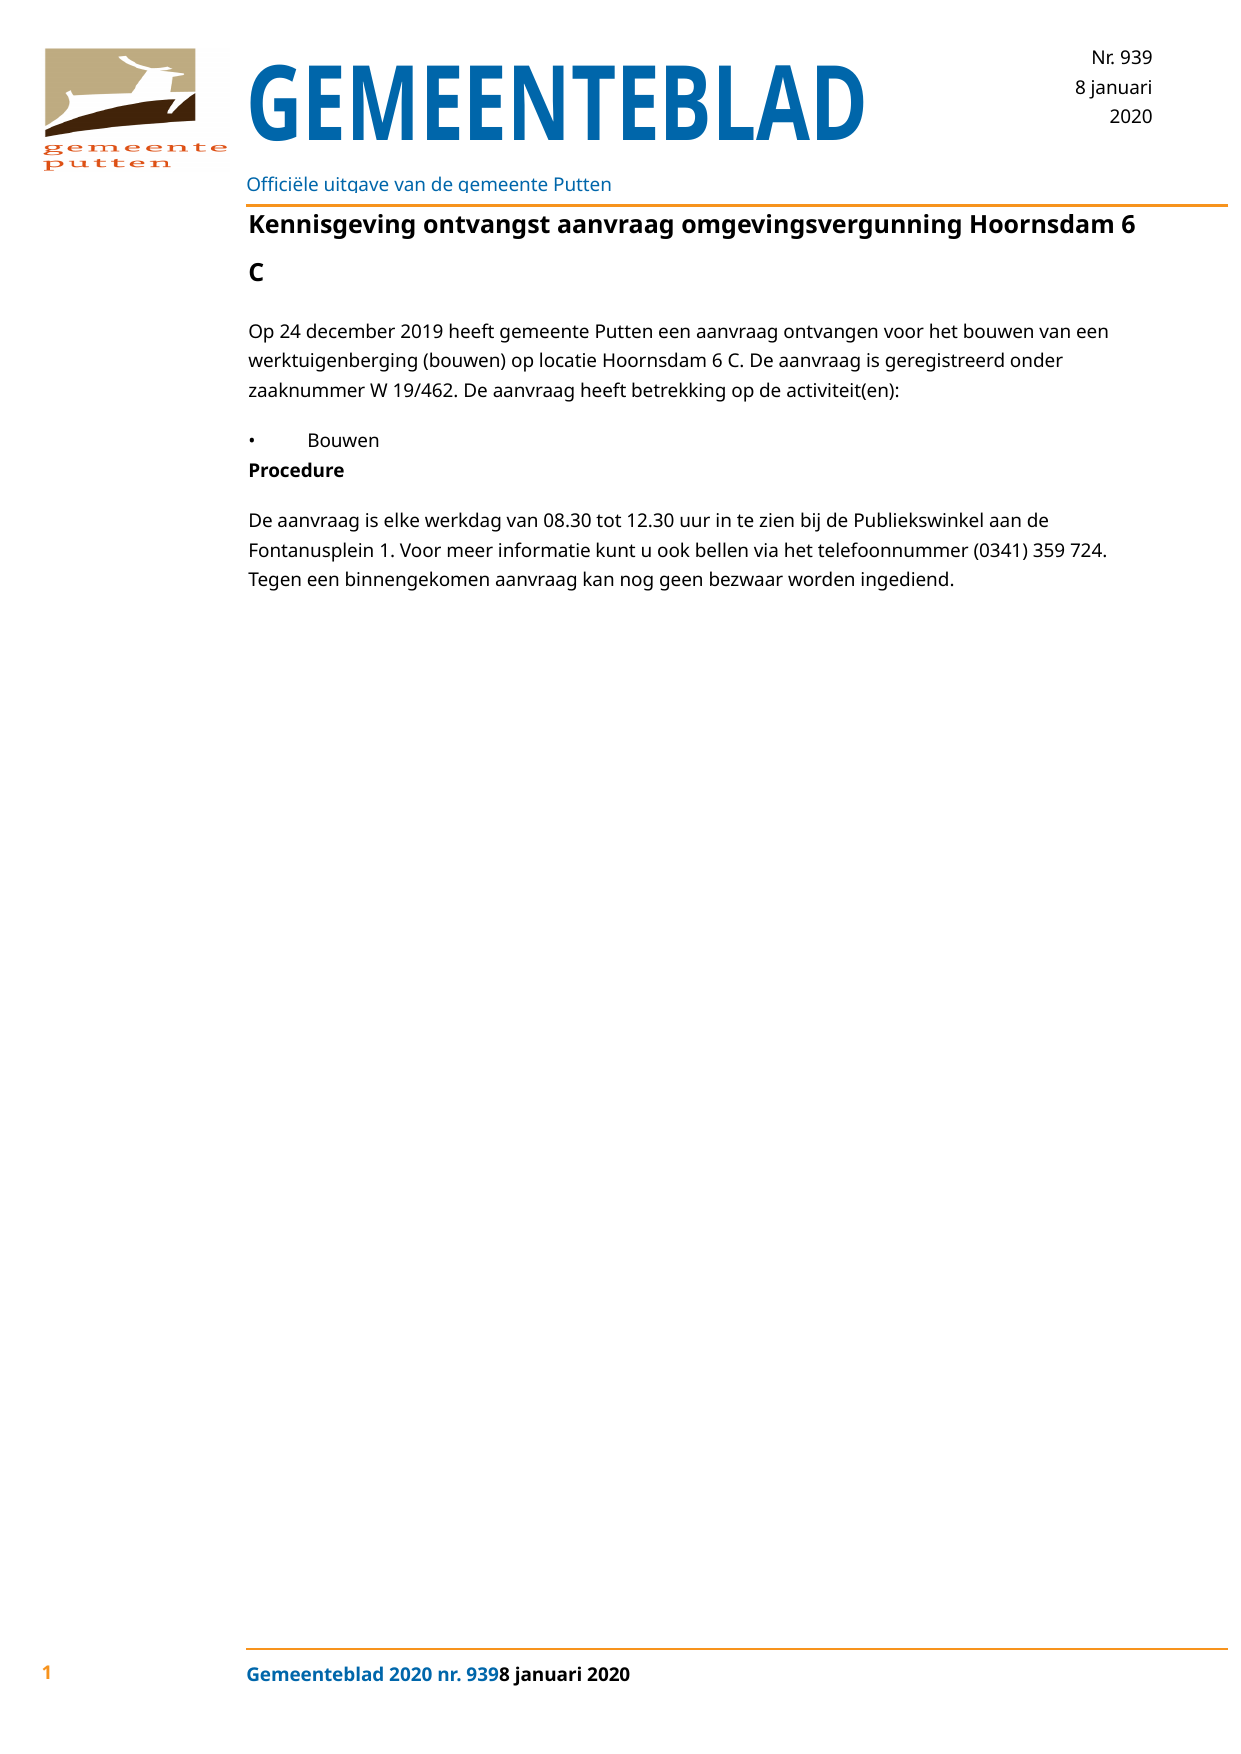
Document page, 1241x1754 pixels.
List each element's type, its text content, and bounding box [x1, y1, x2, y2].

text Procedure [248, 457, 1152, 483]
list Bouwen [248, 427, 1152, 453]
picture [41, 47, 231, 172]
text Kennisgeving ontvangst aanvraag omgevingsvergunning Hoornsdam 6 C [248, 207, 1152, 288]
text Op 24 december 2019 heeft gemeente Putten een aanvraag ontvangen voor het bouwen van een werktuigenberging (bouwen) op locatie Hoornsdam 6 C. De aanvraag is geregistreerd onder zaaknummer W 19/462. De aanvraag heeft betrekking op de activiteit(en): [248, 318, 1152, 403]
text De aanvraag is elke werkdag van 08.30 tot 12.30 uur in te zien bij de Publiekswinkel aan de Fontanusplein 1. Voor meer informatie kunt u ook bellen via het telefoonnummer (0341) 359 724. Tegen een binnengekomen aanvraag kan nog geen bezwaar worden ingediend. [248, 507, 1152, 592]
